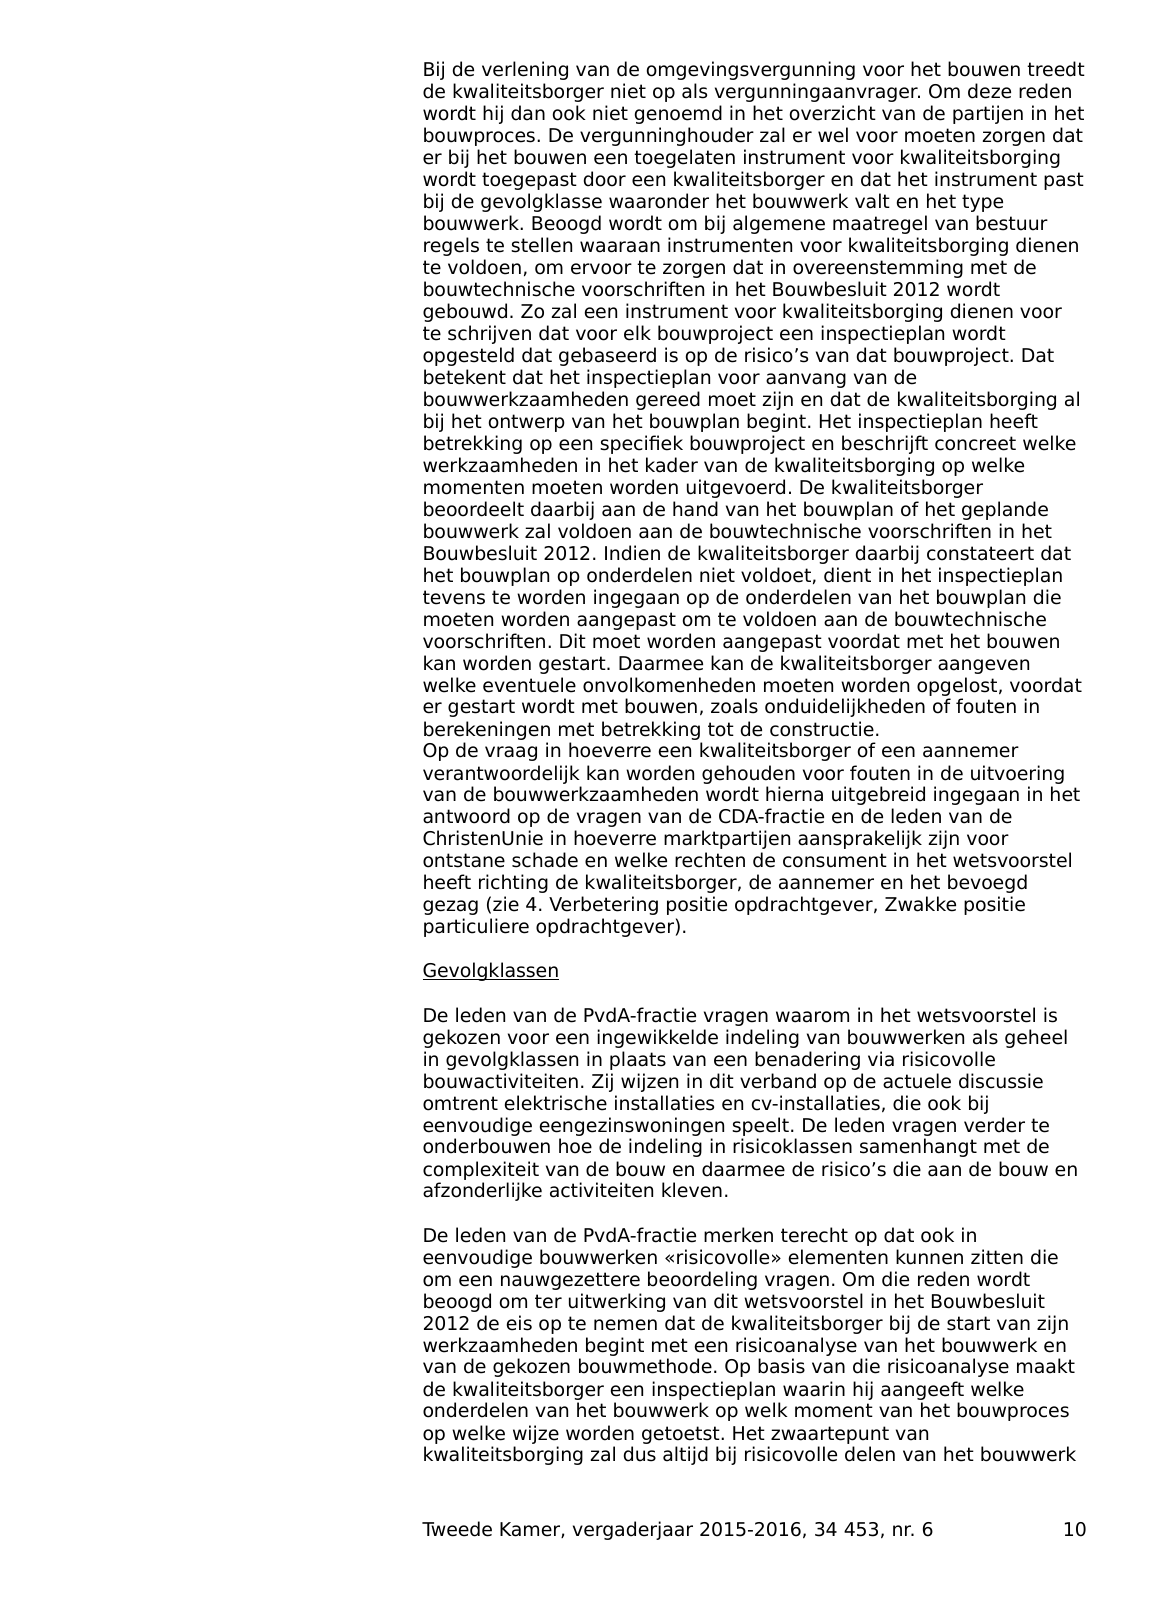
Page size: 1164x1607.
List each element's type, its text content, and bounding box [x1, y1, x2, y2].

text Bij de verlening van de omgevingsvergunning voor het bouwen treedt de kwaliteitsborger niet op als vergunningaanvrager. Om deze reden wordt hij dan ook niet genoemd in het overzicht van de partijen in het bouwproces. De vergunninghouder zal er wel voor moeten zorgen dat er bij het bouwen een toegelaten instrument voor kwaliteitsborging wordt toegepast door een kwaliteitsborger en dat het instrument past bij de gevolgklasse waaronder het bouwwerk valt en het type bouwwerk. Beoogd wordt om bij algemene maatregel van bestuur regels te stellen waaraan instrumenten voor kwaliteitsborging dienen te voldoen, om ervoor te zorgen dat in overeenstemming met de bouwtechnische voorschriften in het Bouwbesluit 2012 wordt gebouwd. Zo zal een instrument voor kwaliteitsborging dienen voor te schrijven dat voor elk bouwproject een inspectieplan wordt opgesteld dat gebaseerd is op de risico’s van dat bouwproject. Dat betekent dat het inspectieplan voor aanvang van de bouwwerkzaamheden gereed moet zijn en dat de kwaliteitsborging al bij het ontwerp van het bouwplan begint. Het inspectieplan heeft betrekking op een specifiek bouwproject en beschrijft concreet welke werkzaamheden in het kader van de kwaliteitsborging op welke momenten moeten worden uitgevoerd. De kwaliteitsborger beoordeelt daarbij aan de hand van het bouwplan of het geplande bouwwerk zal voldoen aan de bouwtechnische voorschriften in het Bouwbesluit 2012. Indien de kwaliteitsborger daarbij constateert dat het bouwplan op onderdelen niet voldoet, dient in het inspectieplan tevens te worden ingegaan op de onderdelen van het bouwplan die moeten worden aangepast om te voldoen aan de bouwtechnische voorschriften. Dit moet worden aangepast voordat met het bouwen kan worden gestart. Daarmee kan de kwaliteitsborger aangeven welke eventuele onvolkomenheden moeten worden opgelost, voordat er gestart wordt met bouwen, zoals onduidelijkheden of fouten in berekeningen met betrekking tot de constructie. [422, 59, 1087, 740]
subtitle Gevolgklassen [422, 960, 1087, 982]
text Op de vraag in hoeverre een kwaliteitsborger of een aannemer verantwoordelijk kan worden gehouden voor fouten in de uitvoering van de bouwwerkzaamheden wordt hierna uitgebreid ingegaan in het antwoord op de vragen van de CDA-fractie en de leden van de ChristenUnie in hoeverre marktpartijen aansprakelijk zijn voor ontstane schade en welke rechten de consument in het wetsvoorstel heeft richting de kwaliteitsborger, de aannemer en het bevoegd gezag (zie 4. Verbetering positie opdrachtgever, Zwakke positie particuliere opdrachtgever). [422, 740, 1087, 938]
text De leden van de PvdA-fractie merken terecht op dat ook in eenvoudige bouwwerken «risicovolle» elementen kunnen zitten die om een nauwgezettere beoordeling vragen. Om die reden wordt beoogd om ter uitwerking van dit wetsvoorstel in het Bouwbesluit 2012 de eis op te nemen dat de kwaliteitsborger bij de start van zijn werkzaamheden begint met een risicoanalyse van het bouwwerk en van de gekozen bouwmethode. Op basis van die risicoanalyse maakt de kwaliteitsborger een inspectieplan waarin hij aangeeft welke onderdelen van het bouwwerk op welk moment van het bouwproces op welke wijze worden getoetst. Het zwaartepunt van kwaliteitsborging zal dus altijd bij risicovolle delen van het bouwwerk [422, 1224, 1087, 1466]
text De leden van de PvdA-fractie vragen waarom in het wetsvoorstel is gekozen voor een ingewikkelde indeling van bouwwerken als geheel in gevolgklassen in plaats van een benadering via risicovolle bouwactiviteiten. Zij wijzen in dit verband op de actuele discussie omtrent elektrische installaties en cv-installaties, die ook bij eenvoudige eengezinswoningen speelt. De leden vragen verder te onderbouwen hoe de indeling in risicoklassen samenhangt met de complexiteit van de bouw en daarmee de risico’s die aan de bouw en afzonderlijke activiteiten kleven. [422, 1004, 1087, 1202]
